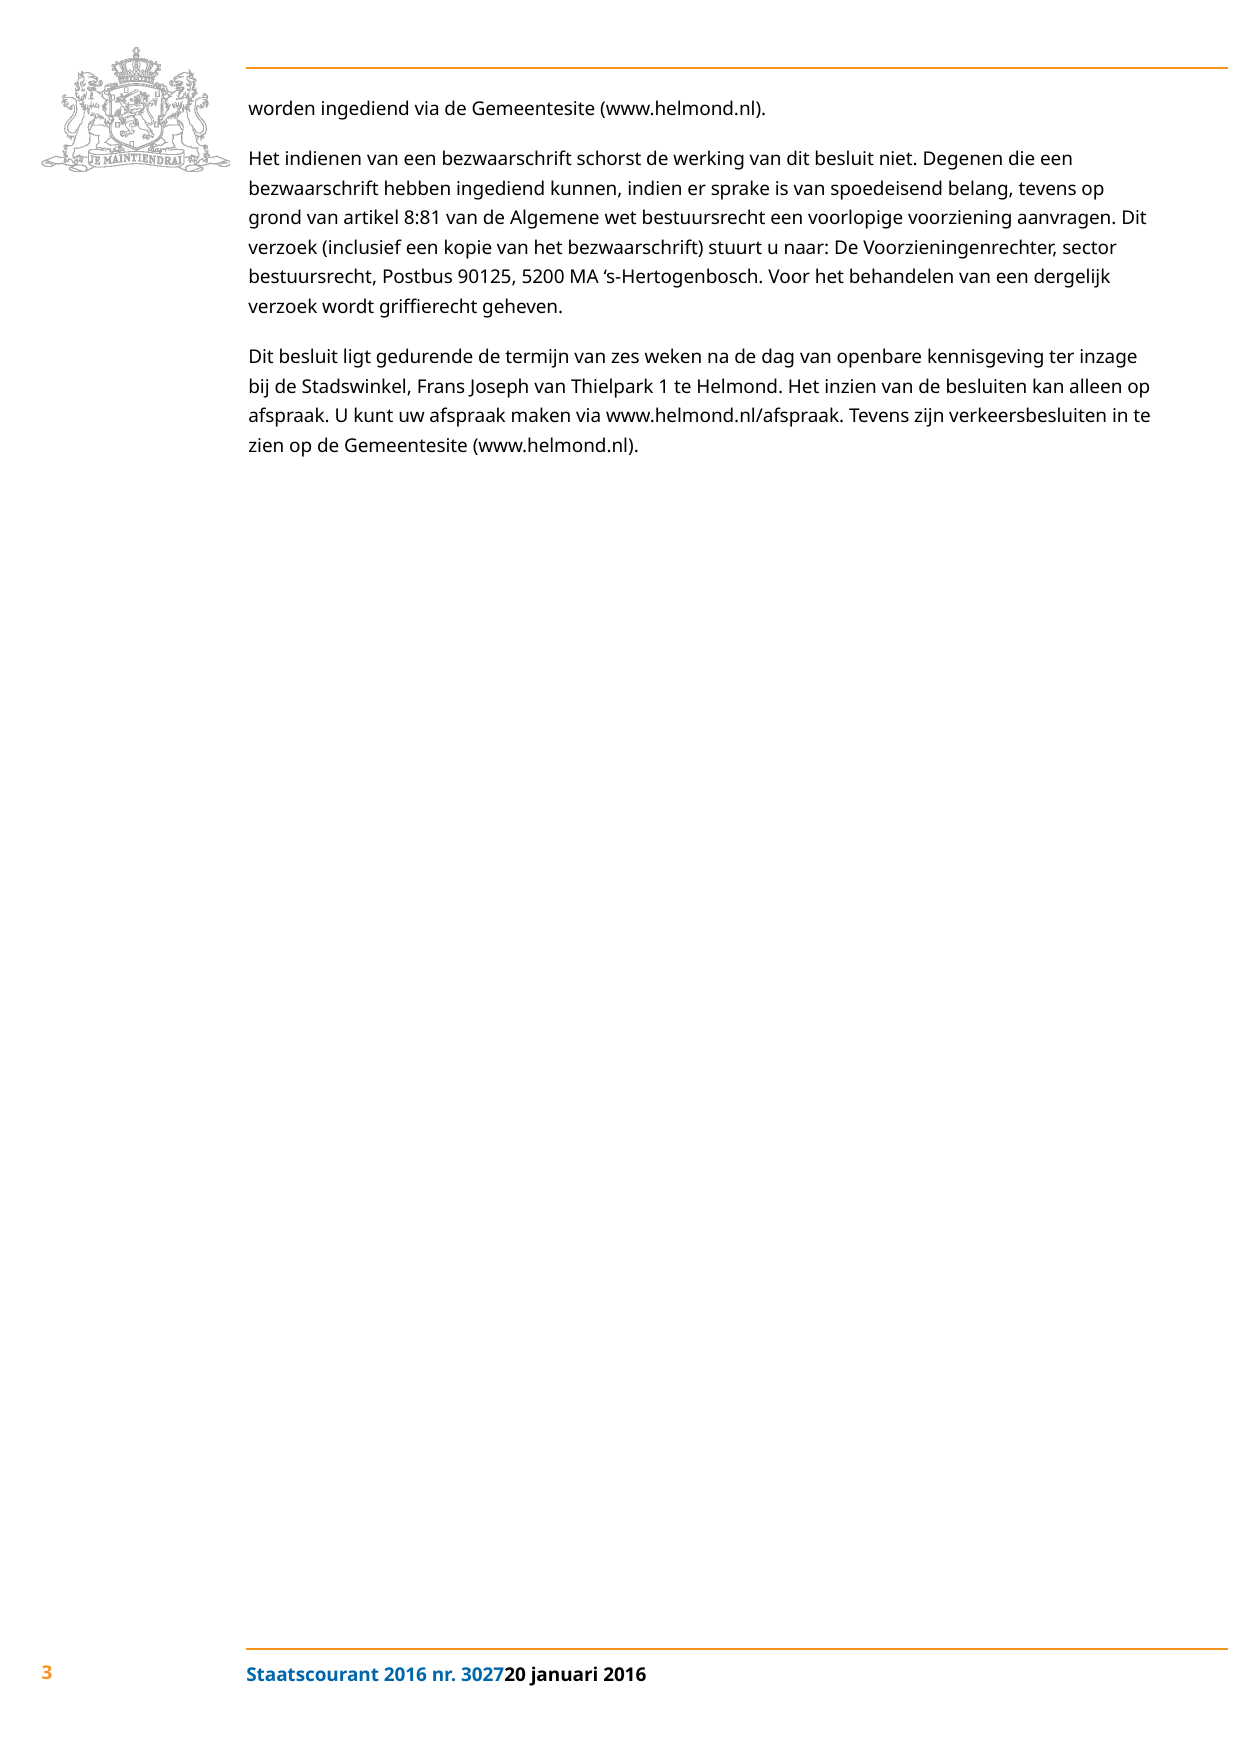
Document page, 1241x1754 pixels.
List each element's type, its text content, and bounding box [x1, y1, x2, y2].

text Het indienen van een bezwaarschrift schorst de werking van dit besluit niet. Degenen die een bezwaarschrift hebben ingediend kunnen, indien er sprake is van spoedeisend belang, tevens op grond van artikel 8:81 van de Algemene wet bestuursrecht een voorlopige voorziening aanvragen. Dit verzoek (inclusief een kopie van het bezwaarschrift) stuurt u naar: De Voorzieningenrechter, sector bestuursrecht, Postbus 90125, 5200 MA ‘s-Hertogenbosch. Voor het behandelen van een dergelijk verzoek wordt griffierecht geheven. [248, 145, 1152, 319]
text Dit besluit ligt gedurende de termijn van zes weken na de dag van openbare kennisgeving ter inzage bij de Stadswinkel, Frans Joseph van Thielpark 1 te Helmond. Het inzien van de besluiten kan alleen op afspraak. U kunt uw afspraak maken via www.helmond.nl/afspraak. Tevens zijn verkeersbesluiten in te zien op de Gemeentesite (www.helmond.nl). [248, 343, 1152, 458]
text worden ingediend via de Gemeentesite (www.helmond.nl). [248, 95, 1152, 121]
picture [41, 47, 231, 172]
